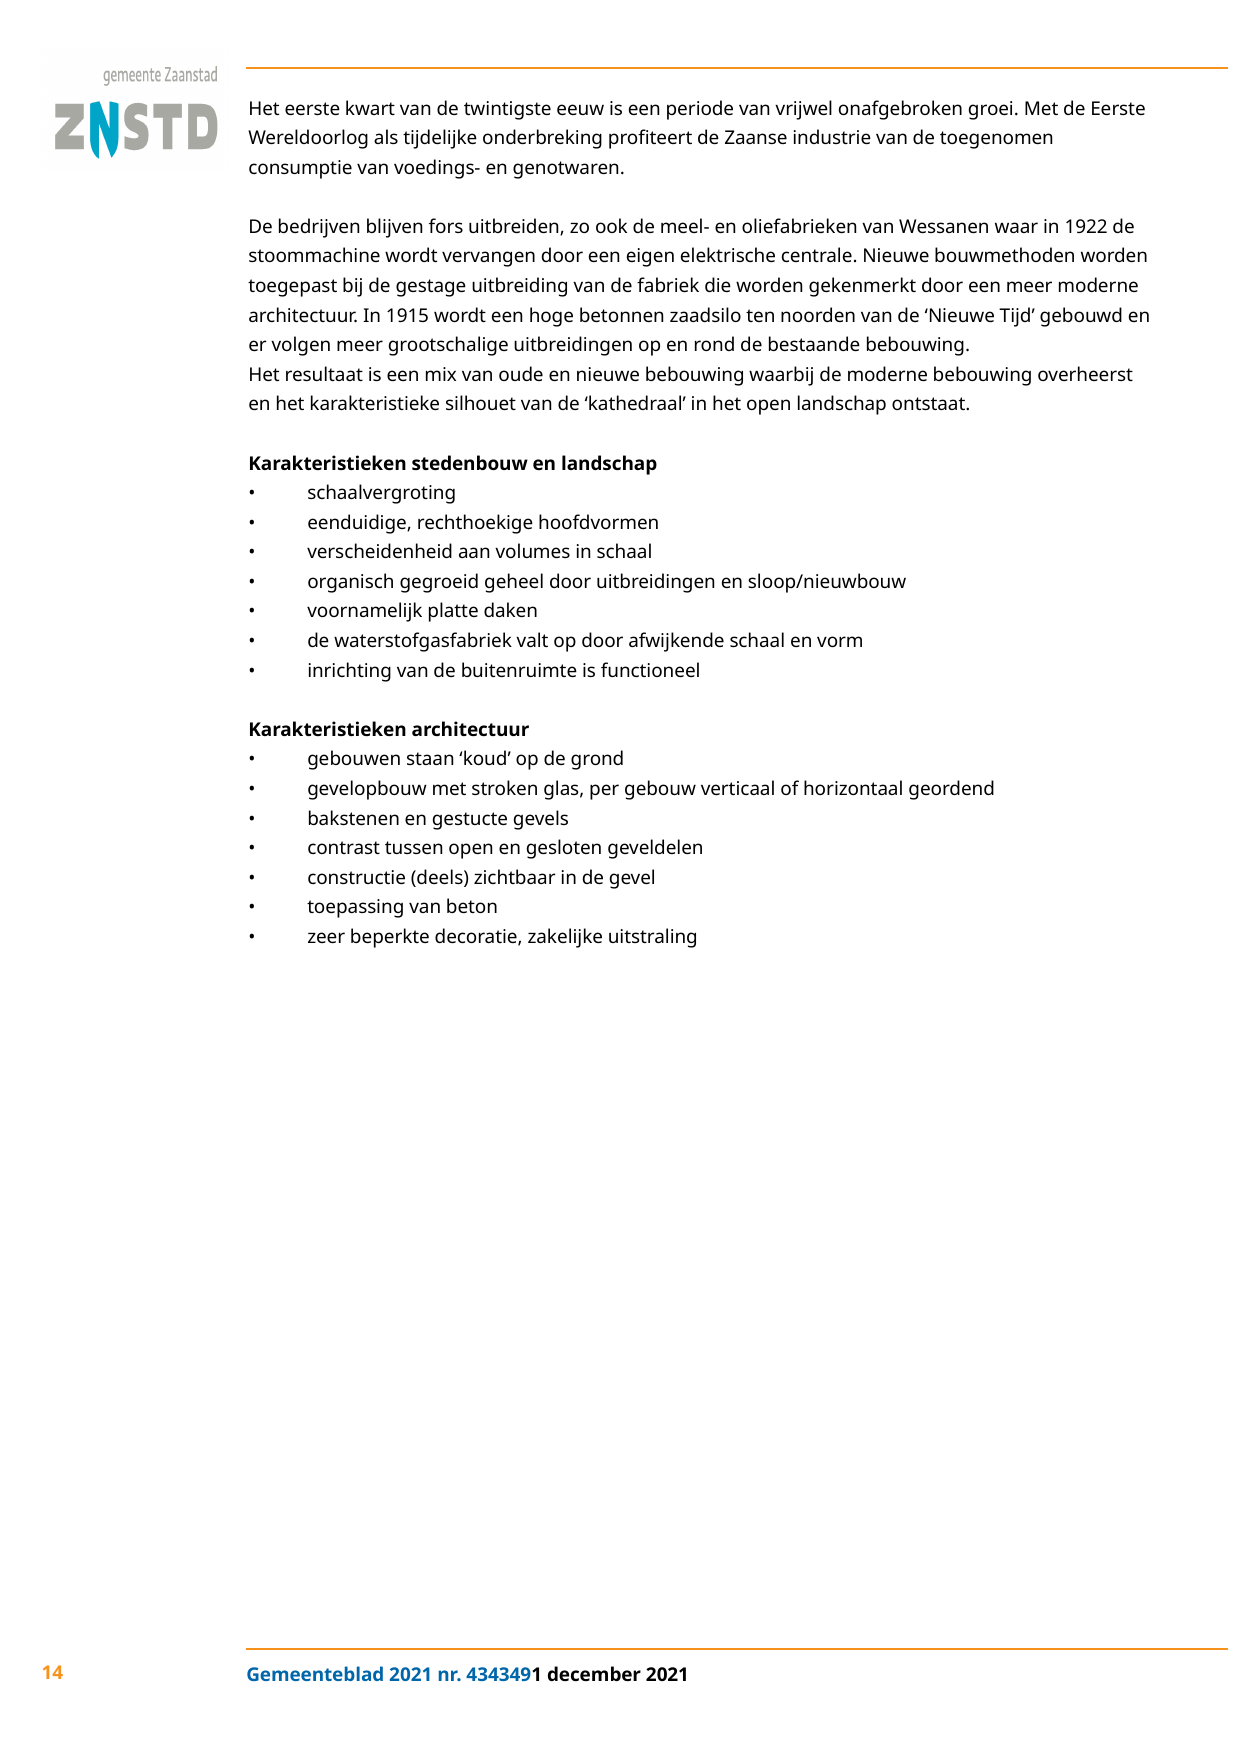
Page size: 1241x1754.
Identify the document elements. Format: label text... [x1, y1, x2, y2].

text Karakteristieken architectuur [248, 716, 1152, 742]
list toepassing van beton [248, 893, 1152, 919]
list bakstenen en gestucte gevels [248, 805, 1152, 831]
list gebouwen staan ‘koud’ op de grond [248, 746, 1152, 771]
list constructie (deels) zichtbaar in de gevel [248, 864, 1152, 890]
list verscheidenheid aan volumes in schaal [248, 538, 1152, 564]
list organisch gegroeid geheel door uitbreidingen en sloop/nieuwbouw [248, 568, 1152, 594]
text Het eerste kwart van de twintigste eeuw is een periode van vrijwel onafgebroken groei. Met de Eerste Wereldoorlog als tijdelijke onderbreking profiteert de Zaanse industrie van de toegenomen consumptie van voedings- en genotwaren. [248, 95, 1152, 180]
text Het resultaat is een mix van oude en nieuwe bebouwing waarbij de moderne bebouwing overheerst en het karakteristieke silhouet van de ‘kathedraal’ in het open landschap ontstaat. [248, 361, 1152, 416]
list gevelopbouw met stroken glas, per gebouw verticaal of horizontaal geordend [248, 775, 1152, 801]
list eenduidige, rechthoekige hoofdvormen [248, 509, 1152, 535]
text De bedrijven blijven fors uitbreiden, zo ook de meel- en oliefabrieken van Wessanen waar in 1922 de stoommachine wordt vervangen door een eigen elektrische centrale. Nieuwe bouwmethoden worden toegepast bij de gestage uitbreiding van de fabriek die worden gekenmerkt door een meer moderne architectuur. In 1915 wordt een hoge betonnen zaadsilo ten noorden van de ‘Nieuwe Tijd’ gebouwd en er volgen meer grootschalige uitbreidingen op en rond de bestaande bebouwing. [248, 213, 1152, 357]
list de waterstofgasfabriek valt op door afwijkende schaal en vorm [248, 627, 1152, 653]
list zeer beperkte decoratie, zakelijke uitstraling [248, 923, 1152, 949]
list contrast tussen open en gesloten geveldelen [248, 834, 1152, 860]
list schaalvergroting [248, 479, 1152, 505]
list voornamelijk platte daken [248, 598, 1152, 623]
text Karakteristieken stedenbouw en landschap [248, 450, 1152, 476]
picture [41, 47, 231, 172]
list inrichting van de buitenruimte is functioneel [248, 657, 1152, 683]
